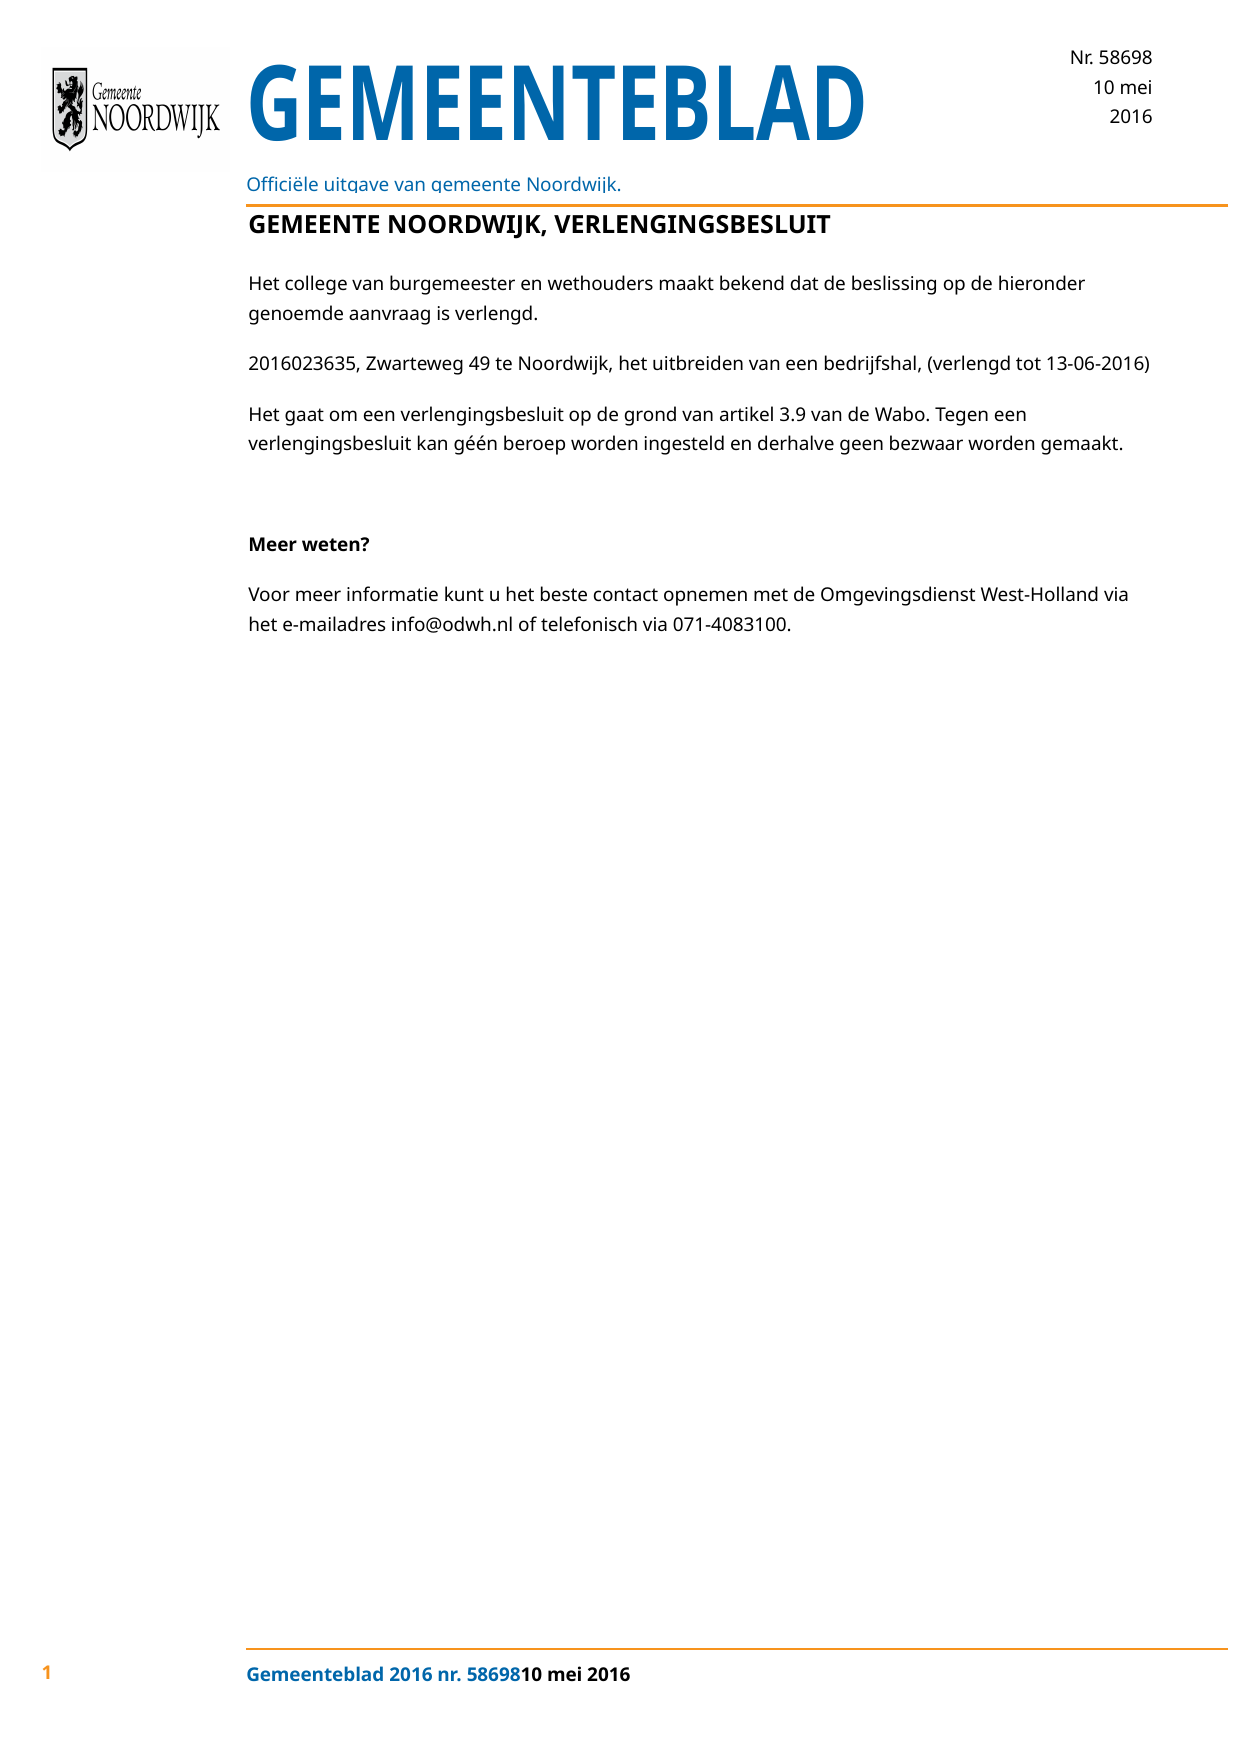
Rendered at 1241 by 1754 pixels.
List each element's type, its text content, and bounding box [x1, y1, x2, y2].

text GEMEENTE NOORDWIJK, VERLENGINGSBESLUIT [248, 207, 1152, 241]
text Voor meer informatie kunt u het beste contact opnemen met de Omgevingsdienst West-Holland via het e-mailadres info@odwh.nl of telefonisch via 071-4083100. [248, 582, 1152, 637]
text Meer weten? [248, 531, 1152, 557]
text Het college van burgemeester en wethouders maakt bekend dat de beslissing op de hieronder genoemde aanvraag is verlengd. [248, 270, 1152, 326]
text 2016023635, Zwarteweg 49 te Noordwijk, het uitbreiden van een bedrijfshal, (verlengd tot 13-06-2016) [248, 350, 1152, 376]
text Het gaat om een verlengingsbesluit op de grond van artikel 3.9 van de Wabo. Tegen een verlengingsbesluit kan géén beroep worden ingesteld en derhalve geen bezwaar worden gemaakt. [248, 401, 1152, 456]
picture [41, 47, 231, 172]
